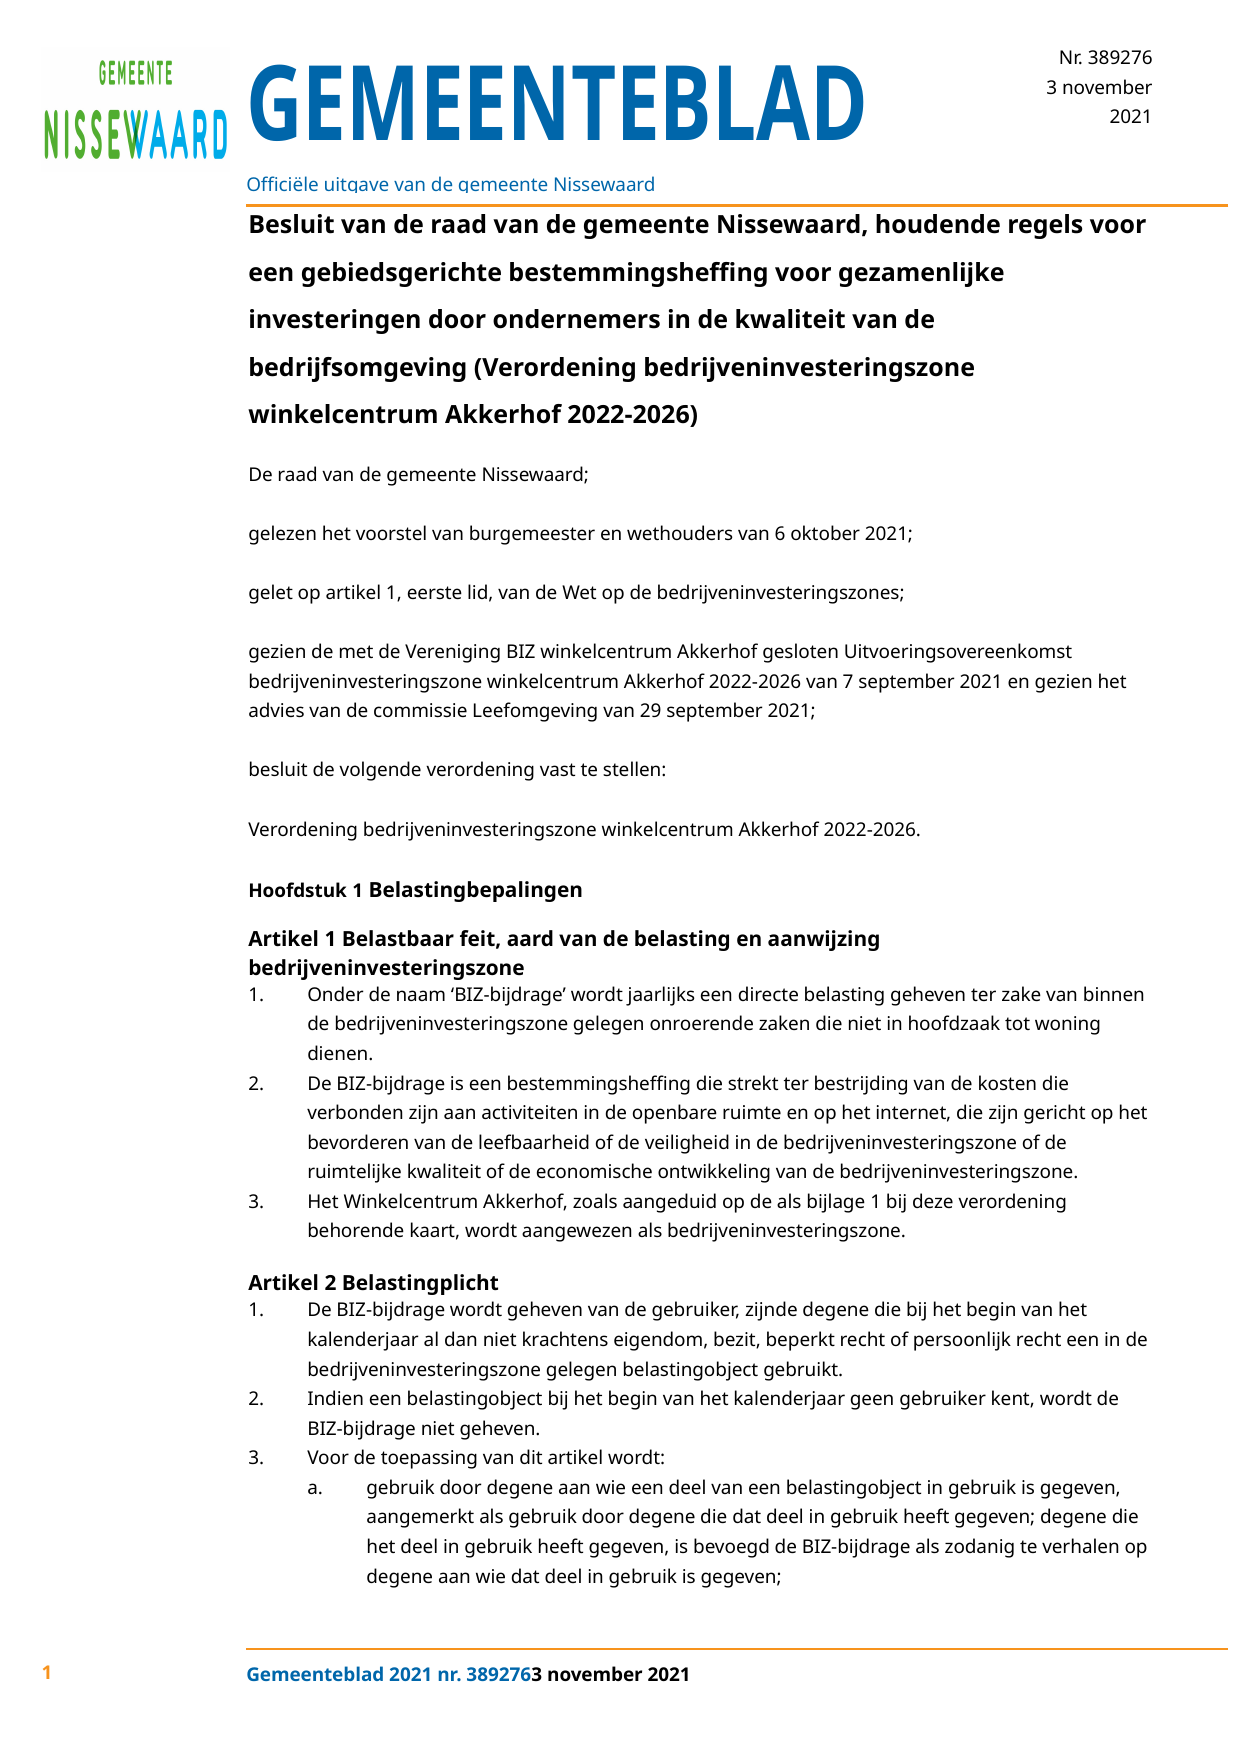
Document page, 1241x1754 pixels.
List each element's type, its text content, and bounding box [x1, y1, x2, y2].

list De BIZ-bijdrage is een bestemmingsheffing die strekt ter bestrijding van de kosten die verbonden zijn aan activiteiten in de openbare ruimte en op het internet, die zijn gericht op het bevorderen van de leefbaarheid of de veiligheid in de bedrijveninvesteringszone of de ruimtelijke kwaliteit of de economische ontwikkeling van de bedrijveninvesteringszone. [248, 1070, 1152, 1184]
text Artikel 1 Belastbaar feit, aard van de belasting en aanwijzing bedrijveninvesteringszone [248, 924, 1152, 981]
picture [41, 47, 231, 172]
list gebruik door degene aan wie een deel van een belastingobject in gebruik is gegeven, aangemerkt als gebruik door degene die dat deel in gebruik heeft gegeven; degene die het deel in gebruik heeft gegeven, is bevoegd de BIZ-bijdrage als zodanig te verhalen op degene aan wie dat deel in gebruik is gegeven; [307, 1474, 1152, 1588]
list De BIZ-bijdrage wordt geheven van de gebruiker, zijnde degene die bij het begin van het kalenderjaar al dan niet krachtens eigendom, bezit, beperkt recht of persoonlijk recht een in de bedrijveninvesteringszone gelegen belastingobject gebruikt. [248, 1297, 1152, 1381]
text gelet op artikel 1, eerste lid, van de Wet op de bedrijveninvesteringszones; [248, 579, 1152, 605]
list Voor de toepassing van dit artikel wordt: [248, 1444, 1152, 1470]
text gelezen het voorstel van burgemeester en wethouders van 6 oktober 2021; [248, 520, 1152, 546]
list Het Winkelcentrum Akkerhof, zoals aangeduid op de als bijlage 1 bij deze verordening behorende kaart, wordt aangewezen als bedrijveninvesteringszone. [248, 1188, 1152, 1243]
list Indien een belastingobject bij het begin van het kalenderjaar geen gebruiker kent, wordt de BIZ-bijdrage niet geheven. [248, 1385, 1152, 1441]
text Besluit van de raad van de gemeente Nissewaard, houdende regels voor een gebiedsgerichte bestemmingsheffing voor gezamenlijke investeringen door ondernemers in de kwaliteit van de bedrijfsomgeving (Verordening bedrijveninvesteringszone winkelcentrum Akkerhof 2022-2026) [248, 207, 1152, 431]
text Artikel 2 Belastingplicht [248, 1268, 1152, 1297]
text besluit de volgende verordening vast te stellen: [248, 757, 1152, 782]
text De raad van de gemeente Nissewaard; [248, 461, 1152, 486]
text Hoofdstuk 1 Belastingbepalingen [248, 875, 1152, 903]
text Verordening bedrijveninvesteringszone winkelcentrum Akkerhof 2022-2026. [248, 816, 1152, 841]
text gezien de met de Vereniging BIZ winkelcentrum Akkerhof gesloten Uitvoeringsovereenkomst bedrijveninvesteringszone winkelcentrum Akkerhof 2022-2026 van 7 september 2021 en gezien het advies van de commissie Leefomgeving van 29 september 2021; [248, 638, 1152, 723]
list Onder de naam ‘BIZ-bijdrage’ wordt jaarlijks een directe belasting geheven ter zake van binnen de bedrijveninvesteringszone gelegen onroerende zaken die niet in hoofdzaak tot woning dienen. [248, 981, 1152, 1066]
